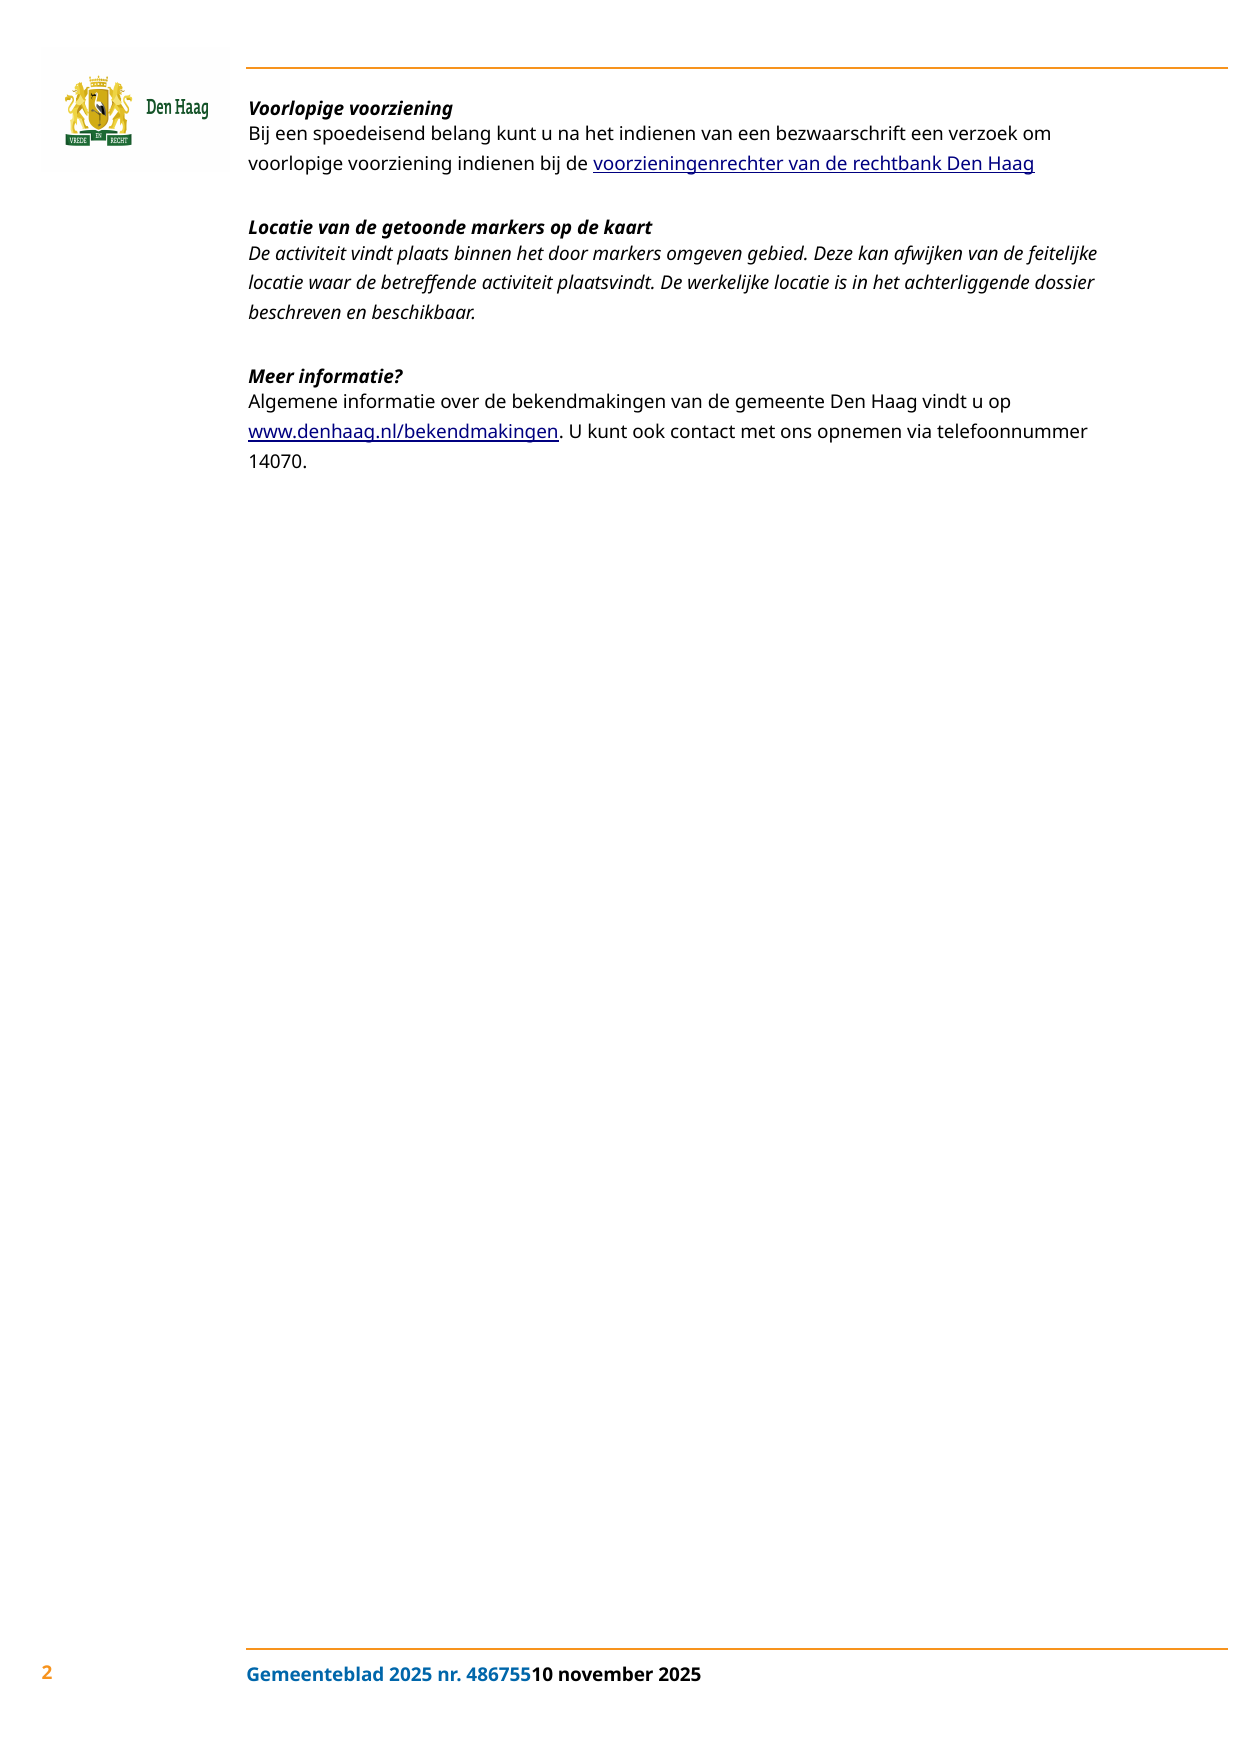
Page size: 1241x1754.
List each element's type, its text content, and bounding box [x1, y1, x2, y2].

text Meer informatie? [248, 363, 1152, 389]
text Locatie van de getoonde markers op de kaart [248, 214, 1152, 240]
text De activiteit vindt plaats binnen het door markers omgeven gebied. Deze kan afwijken van de feitelijke locatie waar de betreffende activiteit plaatsvindt. De werkelijke locatie is in het achterliggende dossier beschreven en beschikbaar. [248, 240, 1152, 325]
text Algemene informatie over de bekendmakingen van de gemeente Den Haag vindt u op www.denhaag.nl/bekendmakingen. U kunt ook contact met ons opnemen via telefoonnummer 14070. [248, 389, 1152, 473]
picture [41, 47, 231, 172]
text Bij een spoedeisend belang kunt u na het indienen van een bezwaarschrift een verzoek om voorlopige voorziening indienen bij de voorzieningenrechter van de rechtbank Den Haag [248, 121, 1152, 176]
text Voorlopige voorziening [248, 95, 1152, 121]
